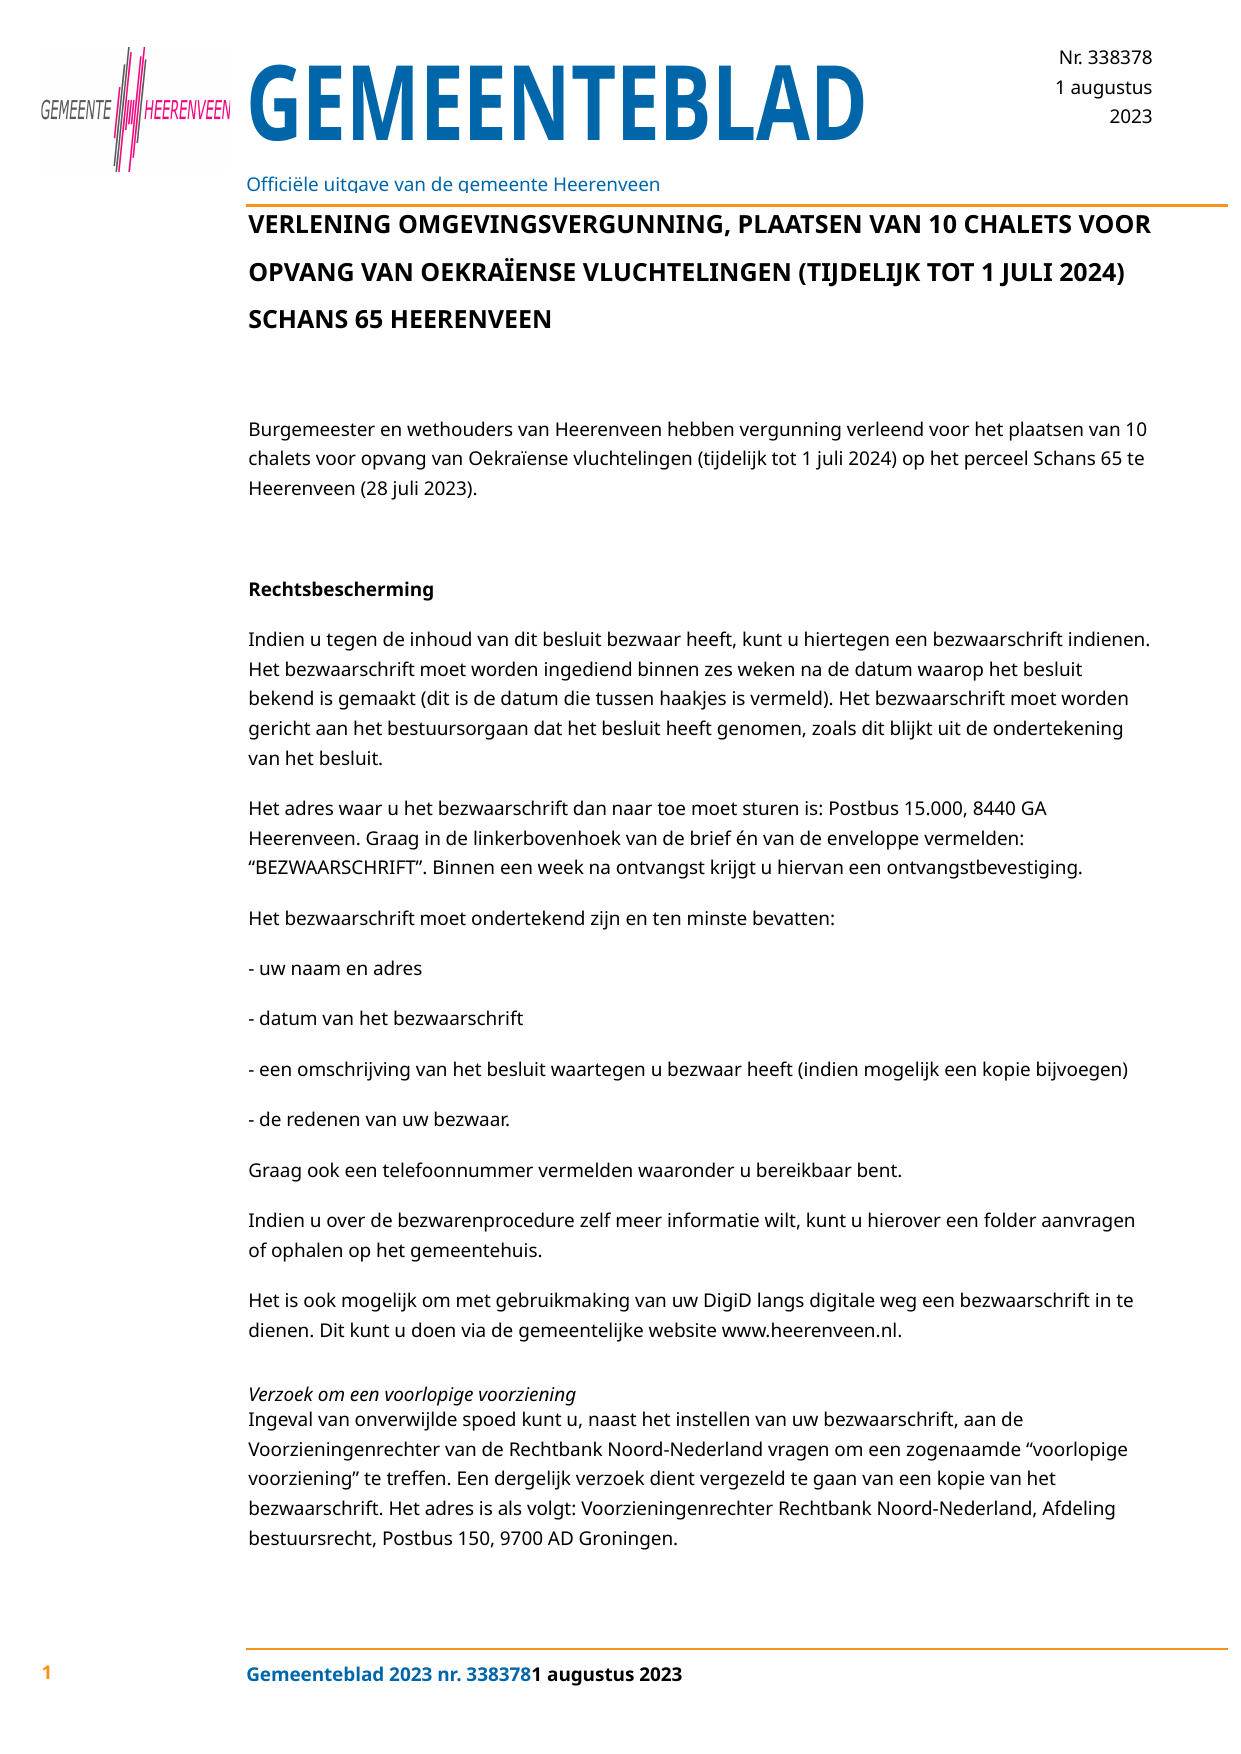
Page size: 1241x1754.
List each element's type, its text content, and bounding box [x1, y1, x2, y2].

text Het adres waar u het bezwaarschrift dan naar toe moet sturen is: Postbus 15.000, 8440 GA Heerenveen. Graag in de linkerbovenhoek van de brief én van de enveloppe vermelden: “BEZWAARSCHRIFT”. Binnen een week na ontvangst krijgt u hiervan een ontvangstbevestiging. [248, 795, 1152, 880]
text Rechtsbescherming [248, 576, 1152, 602]
text VERLENING OMGEVINGSVERGUNNING, PLAATSEN VAN 10 CHALETS VOOR OPVANG VAN OEKRAÏENSE VLUCHTELINGEN (TIJDELIJK TOT 1 JULI 2024) SCHANS 65 HEERENVEEN [248, 207, 1152, 336]
text - de redenen van uw bezwaar. [248, 1106, 1152, 1132]
picture [41, 47, 231, 172]
text Burgemeester en wethouders van Heerenveen hebben vergunning verleend voor het plaatsen van 10 chalets voor opvang van Oekraïense vluchtelingen (tijdelijk tot 1 juli 2024) op het perceel Schans 65 te Heerenveen (28 juli 2023). [248, 416, 1152, 501]
text Verzoek om een voorlopige voorziening [248, 1381, 1152, 1406]
text Het bezwaarschrift moet ondertekend zijn en ten minste bevatten: [248, 905, 1152, 930]
text Graag ook een telefoonnummer vermelden waaronder u bereikbaar bent. [248, 1157, 1152, 1182]
text - uw naam en adres [248, 955, 1152, 981]
text Ingeval van onverwijlde spoed kunt u, naast het instellen van uw bezwaarschrift, aan de Voorzieningenrechter van de Rechtbank Noord-Nederland vragen om een zogenaamde “voorlopige voorziening” te treffen. Een dergelijk verzoek dient vergezeld te gaan van een kopie van het bezwaarschrift. Het adres is als volgt: Voorzieningenrechter Rechtbank Noord-Nederland, Afdeling bestuursrecht, Postbus 150, 9700 AD Groningen. [248, 1406, 1152, 1551]
text Indien u over de bezwarenprocedure zelf meer informatie wilt, kunt u hierover een folder aanvragen of ophalen op het gemeentehuis. [248, 1207, 1152, 1262]
text Het is ook mogelijk om met gebruikmaking van uw DigiD langs digitale weg een bezwaarschrift in te dienen. Dit kunt u doen via de gemeentelijke website www.heerenveen.nl. [248, 1287, 1152, 1342]
text - datum van het bezwaarschrift [248, 1006, 1152, 1031]
text Indien u tegen de inhoud van dit besluit bezwaar heeft, kunt u hiertegen een bezwaarschrift indienen. Het bezwaarschrift moet worden ingediend binnen zes weken na de datum waarop het besluit bekend is gemaakt (dit is de datum die tussen haakjes is vermeld). Het bezwaarschrift moet worden gericht aan het bestuursorgaan dat het besluit heeft genomen, zoals dit blijkt uit de ondertekening van het besluit. [248, 626, 1152, 770]
text - een omschrijving van het besluit waartegen u bezwaar heeft (indien mogelijk een kopie bijvoegen) [248, 1056, 1152, 1082]
